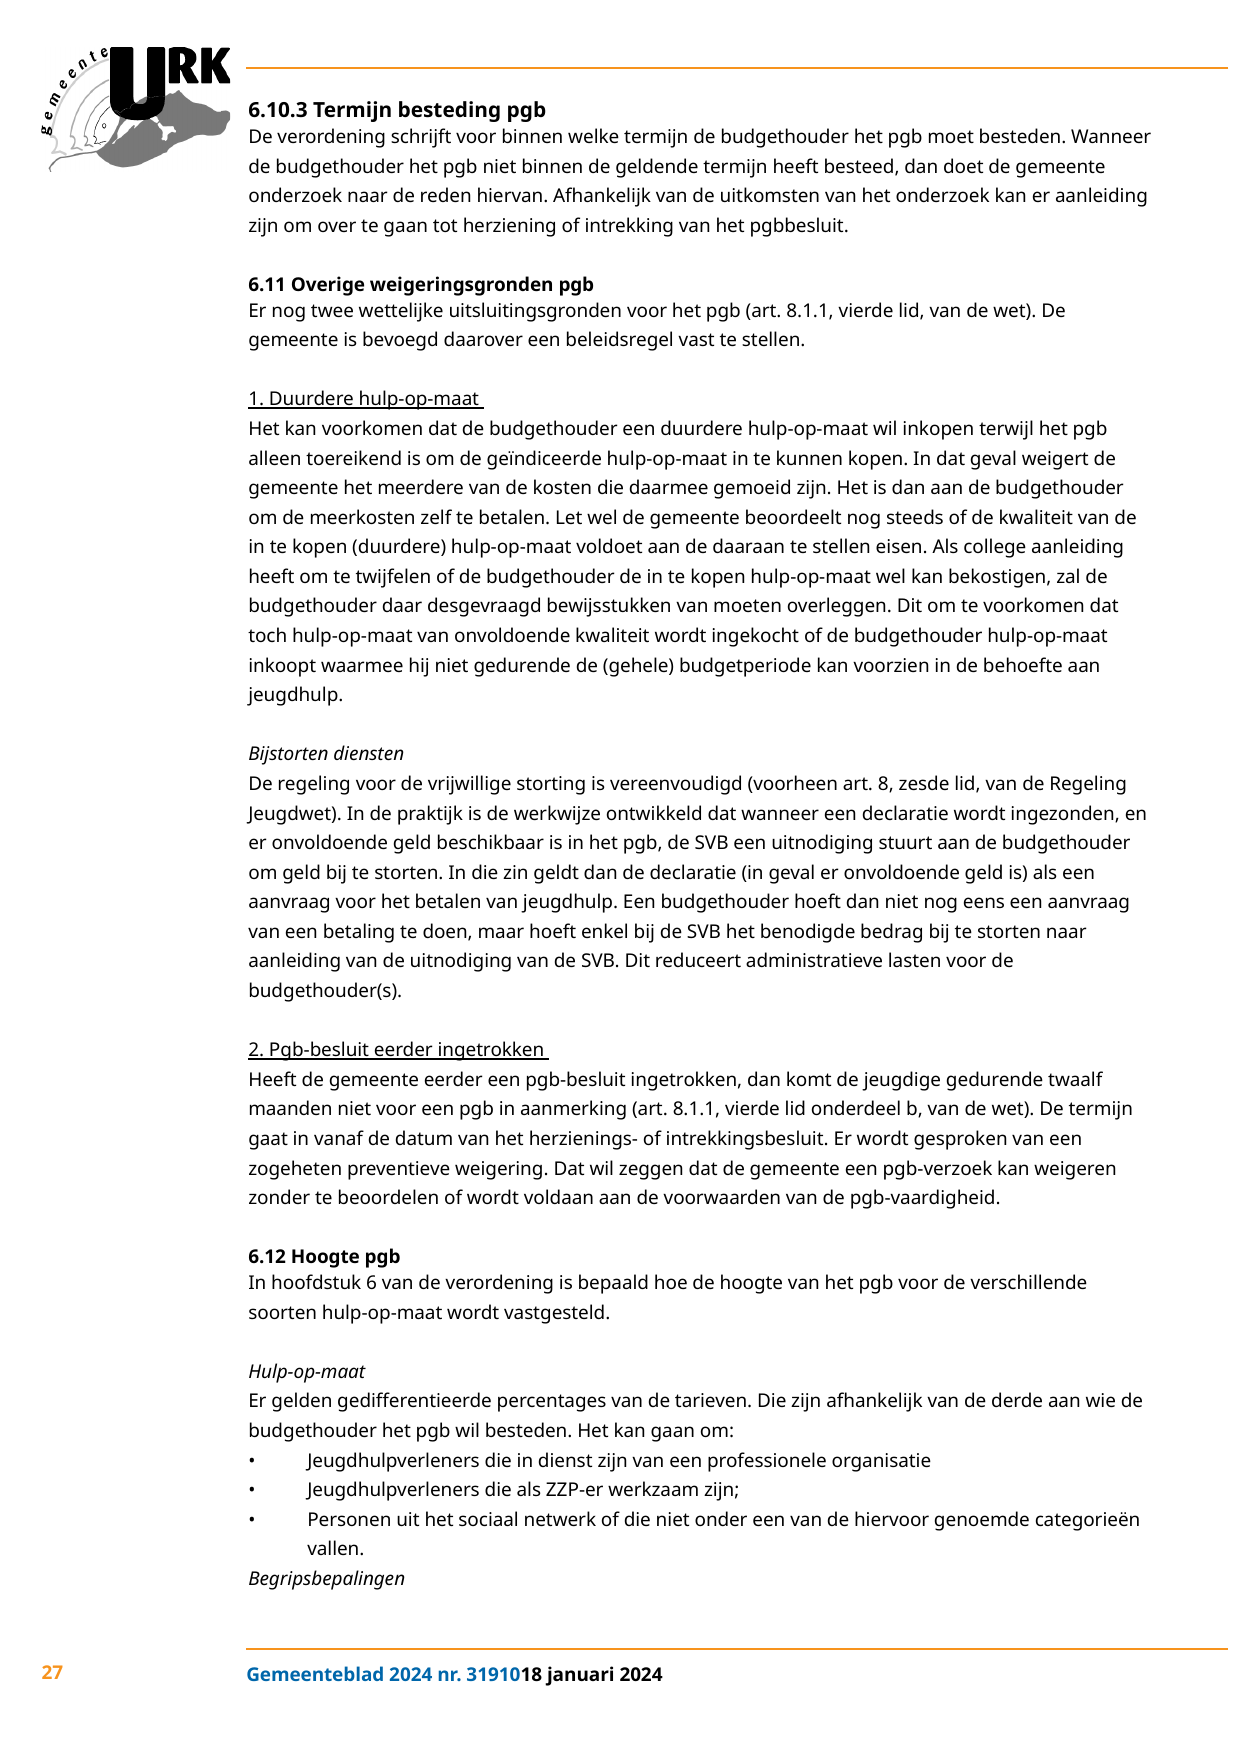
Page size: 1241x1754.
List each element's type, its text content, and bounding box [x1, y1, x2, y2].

text Er gelden gedifferentieerde percentages van de tarieven. Die zijn afhankelijk van de derde aan wie de budgethouder het pgb wil besteden. Het kan gaan om: [248, 1388, 1152, 1443]
text Begripsbepalingen [248, 1565, 1152, 1591]
text Heeft de gemeente eerder een pgb-besluit ingetrokken, dan komt de jeugdige gedurende twaalf maanden niet voor een pgb in aanmerking (art. 8.1.1, vierde lid onderdeel b, van de wet). De termijn gaat in vanaf de datum van het herzienings- of intrekkingsbesluit. Er wordt gesproken van een zogeheten preventieve weigering. Dat wil zeggen dat de gemeente een pgb-verzoek kan weigeren zonder te beoordelen of wordt voldaan aan de voorwaarden van de pgb-vaardigheid. [248, 1066, 1152, 1210]
list Personen uit het sociaal netwerk of die niet onder een van de hiervoor genoemde categorieën vallen. [248, 1506, 1152, 1561]
text 2. Pgb-besluit eerder ingetrokken [248, 1036, 1152, 1062]
text De verordening schrijft voor binnen welke termijn de budgethouder het pgb moet besteden. Wanneer de budgethouder het pgb niet binnen de geldende termijn heeft besteed, dan doet de gemeente onderzoek naar de reden hiervan. Afhankelijk van de uitkomsten van het onderzoek kan er aanleiding zijn om over te gaan tot herziening of intrekking van het pgbbesluit. [248, 123, 1152, 238]
text In hoofdstuk 6 van de verordening is bepaald hoe de hoogte van het pgb voor de verschillende soorten hulp-op-maat wordt vastgesteld. [248, 1269, 1152, 1324]
text 6.12 Hoogte pgb [248, 1243, 1152, 1269]
text Hulp-op-maat [248, 1358, 1152, 1384]
text 6.10.3 Termijn besteding pgb [248, 95, 1152, 123]
text Bijstorten diensten [248, 741, 1152, 766]
text 1. Duurdere hulp-op-maat [248, 386, 1152, 411]
text Het kan voorkomen dat de budgethouder een duurdere hulp-op-maat wil inkopen terwijl het pgb alleen toereikend is om de geïndiceerde hulp-op-maat in te kunnen kopen. In dat geval weigert de gemeente het meerdere van de kosten die daarmee gemoeid zijn. Het is dan aan de budgethouder om de meerkosten zelf te betalen. Let wel de gemeente beoordeelt nog steeds of de kwaliteit van de in te kopen (duurdere) hulp-op-maat voldoet aan de daaraan te stellen eisen. Als college aanleiding heeft om te twijfelen of de budgethouder de in te kopen hulp-op-maat wel kan bekostigen, zal de budgethouder daar desgevraagd bewijsstukken van moeten overleggen. Dit om te voorkomen dat toch hulp-op-maat van onvoldoende kwaliteit wordt ingekocht of de budgethouder hulp-op-maat inkoopt waarmee hij niet gedurende de (gehele) budgetperiode kan voorzien in de behoefte aan jeugdhulp. [248, 415, 1152, 707]
list Jeugdhulpverleners die in dienst zijn van een professionele organisatie [248, 1447, 1152, 1472]
text 6.11 Overige weigeringsgronden pgb [248, 271, 1152, 297]
picture [41, 47, 231, 172]
list Jeugdhulpverleners die als ZZP-er werkzaam zijn; [248, 1476, 1152, 1502]
text Er nog twee wettelijke uitsluitingsgronden voor het pgb (art. 8.1.1, vierde lid, van de wet). De gemeente is bevoegd daarover een beleidsregel vast te stellen. [248, 297, 1152, 352]
text De regeling voor de vrijwillige storting is vereenvoudigd (voorheen art. 8, zesde lid, van de Regeling Jeugdwet). In de praktijk is de werkwijze ontwikkeld dat wanneer een declaratie wordt ingezonden, en er onvoldoende geld beschikbaar is in het pgb, de SVB een uitnodiging stuurt aan de budgethouder om geld bij te storten. In die zin geldt dan de declaratie (in geval er onvoldoende geld is) als een aanvraag voor het betalen van jeugdhulp. Een budgethouder hoeft dan niet nog eens een aanvraag van een betaling te doen, maar hoeft enkel bij de SVB het benodigde bedrag bij te storten naar aanleiding van de uitnodiging van de SVB. Dit reduceert administratieve lasten voor de budgethouder(s). [248, 770, 1152, 1003]
